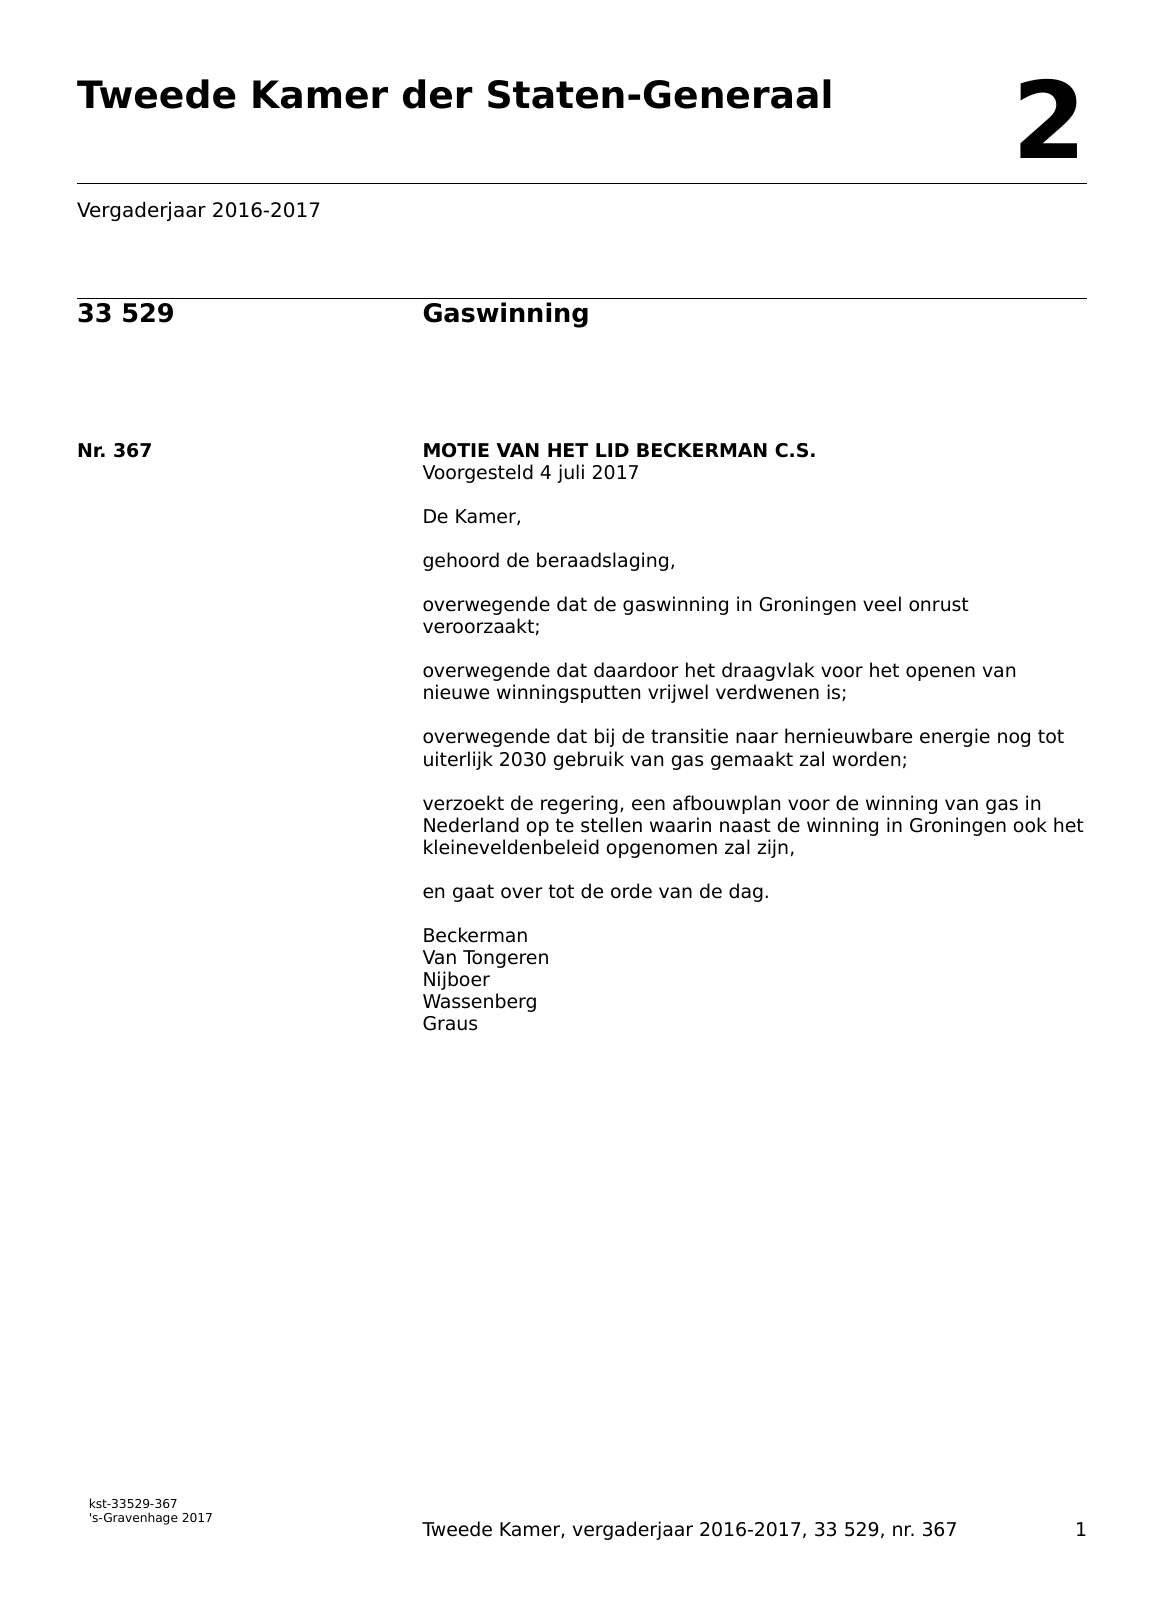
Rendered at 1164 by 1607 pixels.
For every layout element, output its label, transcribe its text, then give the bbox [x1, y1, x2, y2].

text overwegende dat daardoor het draagvlak voor het openen van nieuwe winningsputten vrijwel verdwenen is; [422, 660, 1087, 704]
text verzoekt de regering, een afbouwplan voor de winning van gas in Nederland op te stellen waarin naast de winning in Groningen ook het kleineveldenbeleid opgenomen zal zijn, [422, 793, 1087, 858]
subtitle 33 529 Gaswinning [77, 299, 1087, 329]
text De Kamer, [422, 506, 1087, 528]
text overwegende dat de gaswinning in Groningen veel onrust veroorzaakt; [422, 594, 1087, 638]
text Wassenberg [422, 991, 1087, 1013]
text gehoord de beraadslaging, [422, 550, 1087, 572]
text Graus [422, 1013, 1087, 1035]
table_cell Vergaderjaar 2016-2017 [77, 184, 1087, 298]
text en gaat over tot de orde van de dag. [422, 881, 1087, 903]
text Nijboer [422, 969, 1087, 991]
text Beckerman [422, 925, 1087, 947]
table_header 2 [886, 59, 1087, 183]
text Van Tongeren [422, 947, 1087, 969]
text 's-Gravenhage 2017 [88, 1511, 323, 1525]
table_header Tweede Kamer der Staten-Generaal [77, 59, 886, 183]
subtitle Nr. 367 MOTIE VAN HET LID BECKERMAN C.S. [77, 440, 1087, 462]
text Voorgesteld 4 juli 2017 [422, 462, 1087, 484]
text kst-33529-367 [88, 1497, 323, 1511]
text overwegende dat bij de transitie naar hernieuwbare energie nog tot uiterlijk 2030 gebruik van gas gemaakt zal worden; [422, 726, 1087, 770]
